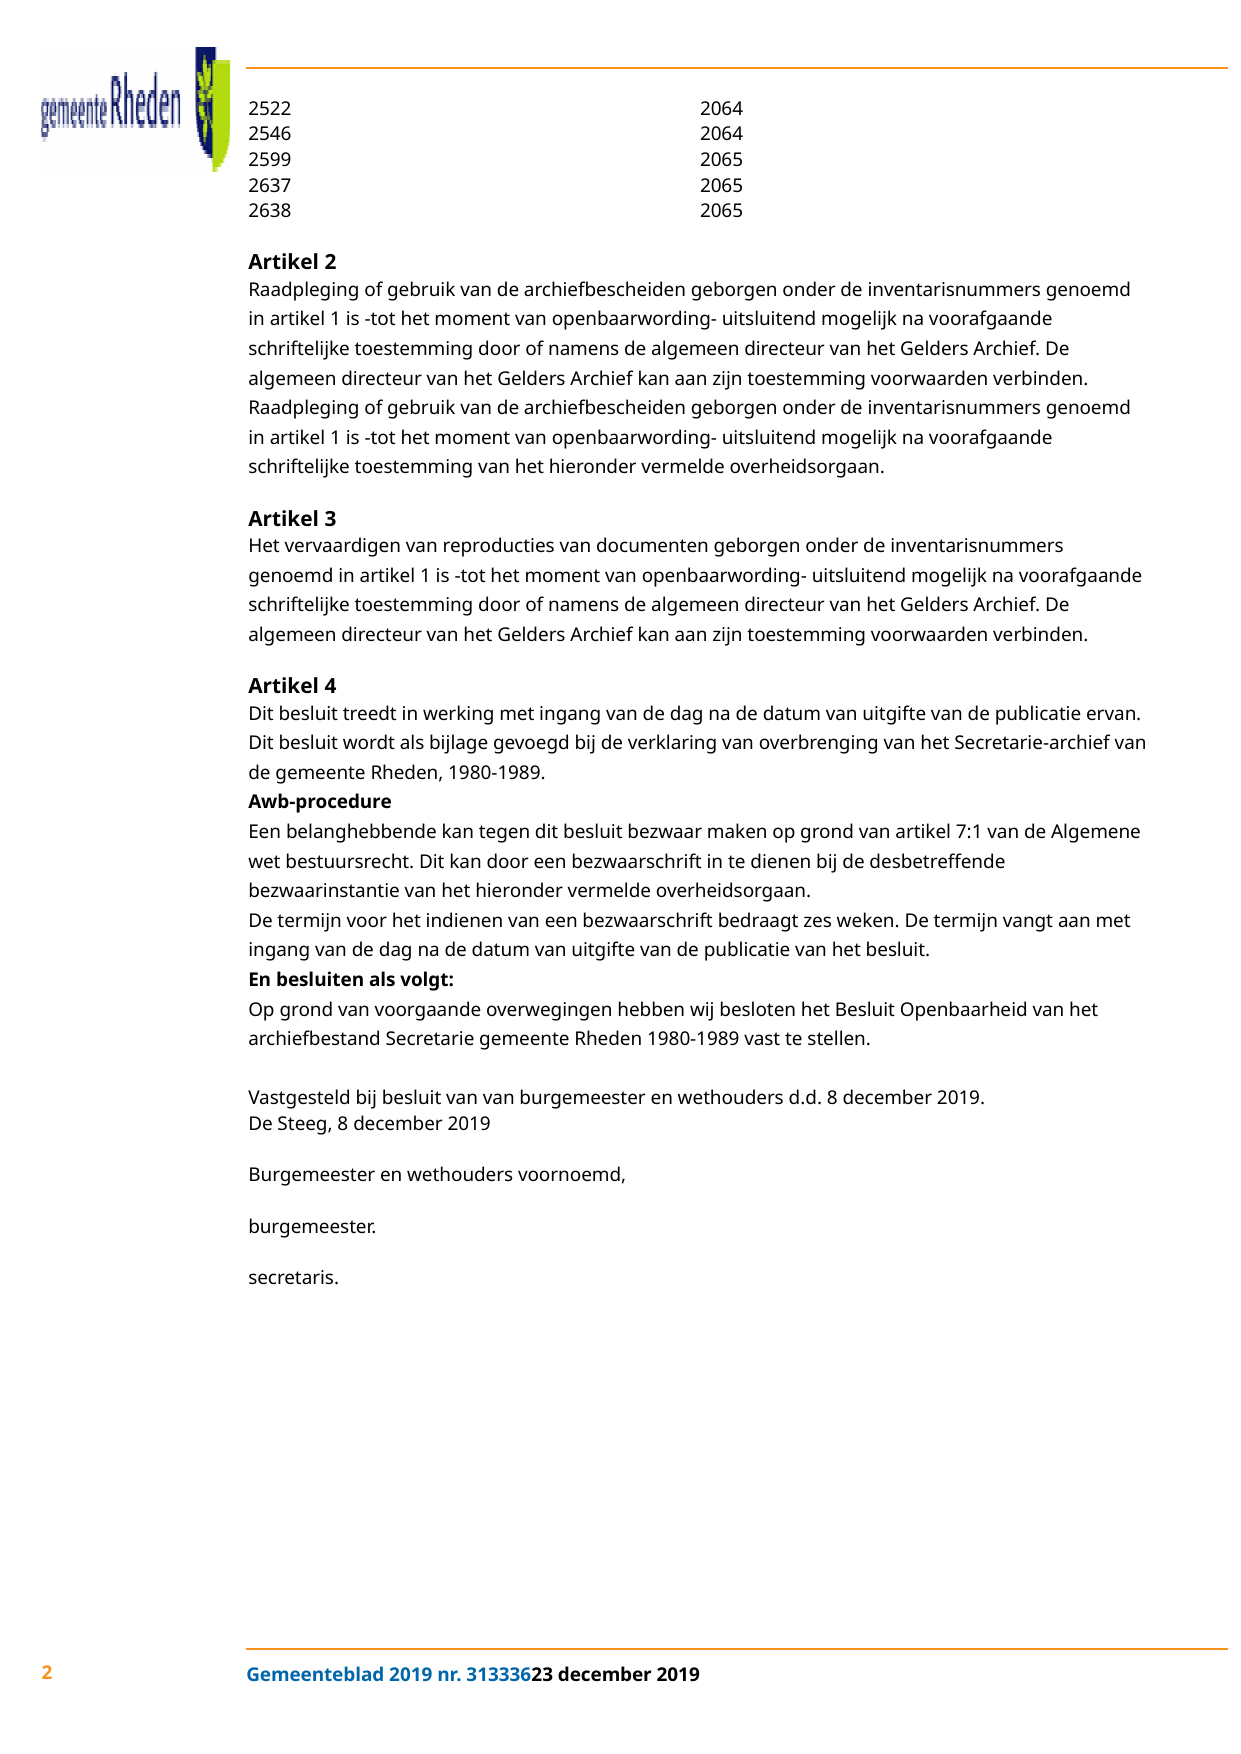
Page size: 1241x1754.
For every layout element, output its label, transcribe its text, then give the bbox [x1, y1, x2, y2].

text Dit besluit treedt in werking met ingang van de dag na de datum van uitgifte van de publicatie ervan. Dit besluit wordt als bijlage gevoegd bij de verklaring van overbrenging van het Secretarie-archief van de gemeente Rheden, 1980-1989. [248, 700, 1152, 785]
text Artikel 4 [248, 671, 1152, 700]
table_cell 2546 [248, 121, 700, 146]
text secretaris. [248, 1264, 1152, 1290]
text Raadpleging of gebruik van de archiefbescheiden geborgen onder de inventarisnummers genoemd in artikel 1 is -tot het moment van openbaarwording- uitsluitend mogelijk na voorafgaande schriftelijke toestemming door of namens de algemeen directeur van het Gelders Archief. De algemeen directeur van het Gelders Archief kan aan zijn toestemming voorwaarden verbinden. [248, 276, 1152, 390]
text De Steeg, 8 december 2019 [248, 1110, 1152, 1136]
table_cell 2064 [700, 121, 1152, 146]
text Artikel 2 [248, 247, 1152, 276]
text Het vervaardigen van reproducties van documenten geborgen onder de inventarisnummers genoemd in artikel 1 is -tot het moment van openbaarwording- uitsluitend mogelijk na voorafgaande schriftelijke toestemming door of namens de algemeen directeur van het Gelders Archief. De algemeen directeur van het Gelders Archief kan aan zijn toestemming voorwaarden verbinden. [248, 532, 1152, 647]
table_cell 2064 [700, 95, 1152, 121]
text Awb-procedure [248, 789, 1152, 814]
text Artikel 3 [248, 504, 1152, 532]
text Vastgesteld bij besluit van van burgemeester en wethouders d.d. 8 december 2019. [248, 1084, 1152, 1110]
text Raadpleging of gebruik van de archiefbescheiden geborgen onder de inventarisnummers genoemd in artikel 1 is -tot het moment van openbaarwording- uitsluitend mogelijk na voorafgaande schriftelijke toestemming van het hieronder vermelde overheidsorgaan. [248, 394, 1152, 479]
text De termijn voor het indienen van een bezwaarschrift bedraagt zes weken. De termijn vangt aan met ingang van de dag na de datum van uitgifte van de publicatie van het besluit. [248, 907, 1152, 962]
text Burgemeester en wethouders voornoemd, [248, 1162, 1152, 1187]
table_cell 2065 [700, 146, 1152, 172]
table_cell 2599 [248, 146, 700, 172]
text burgemeester. [248, 1213, 1152, 1239]
picture [41, 47, 231, 172]
text Op grond van voorgaande overwegingen hebben wij besloten het Besluit Openbaarheid van het archiefbestand Secretarie gemeente Rheden 1980-1989 vast te stellen. [248, 996, 1152, 1051]
table_cell 2637 [248, 172, 700, 198]
text En besluiten als volgt: [248, 966, 1152, 992]
table_cell 2065 [700, 198, 1152, 223]
text Een belanghebbende kan tegen dit besluit bezwaar maken op grond van artikel 7:1 van de Algemene wet bestuursrecht. Dit kan door een bezwaarschrift in te dienen bij de desbetreffende bezwaarinstantie van het hieronder vermelde overheidsorgaan. [248, 818, 1152, 903]
table_cell 2065 [700, 172, 1152, 198]
table_cell 2522 [248, 95, 700, 121]
table_cell 2638 [248, 198, 700, 223]
